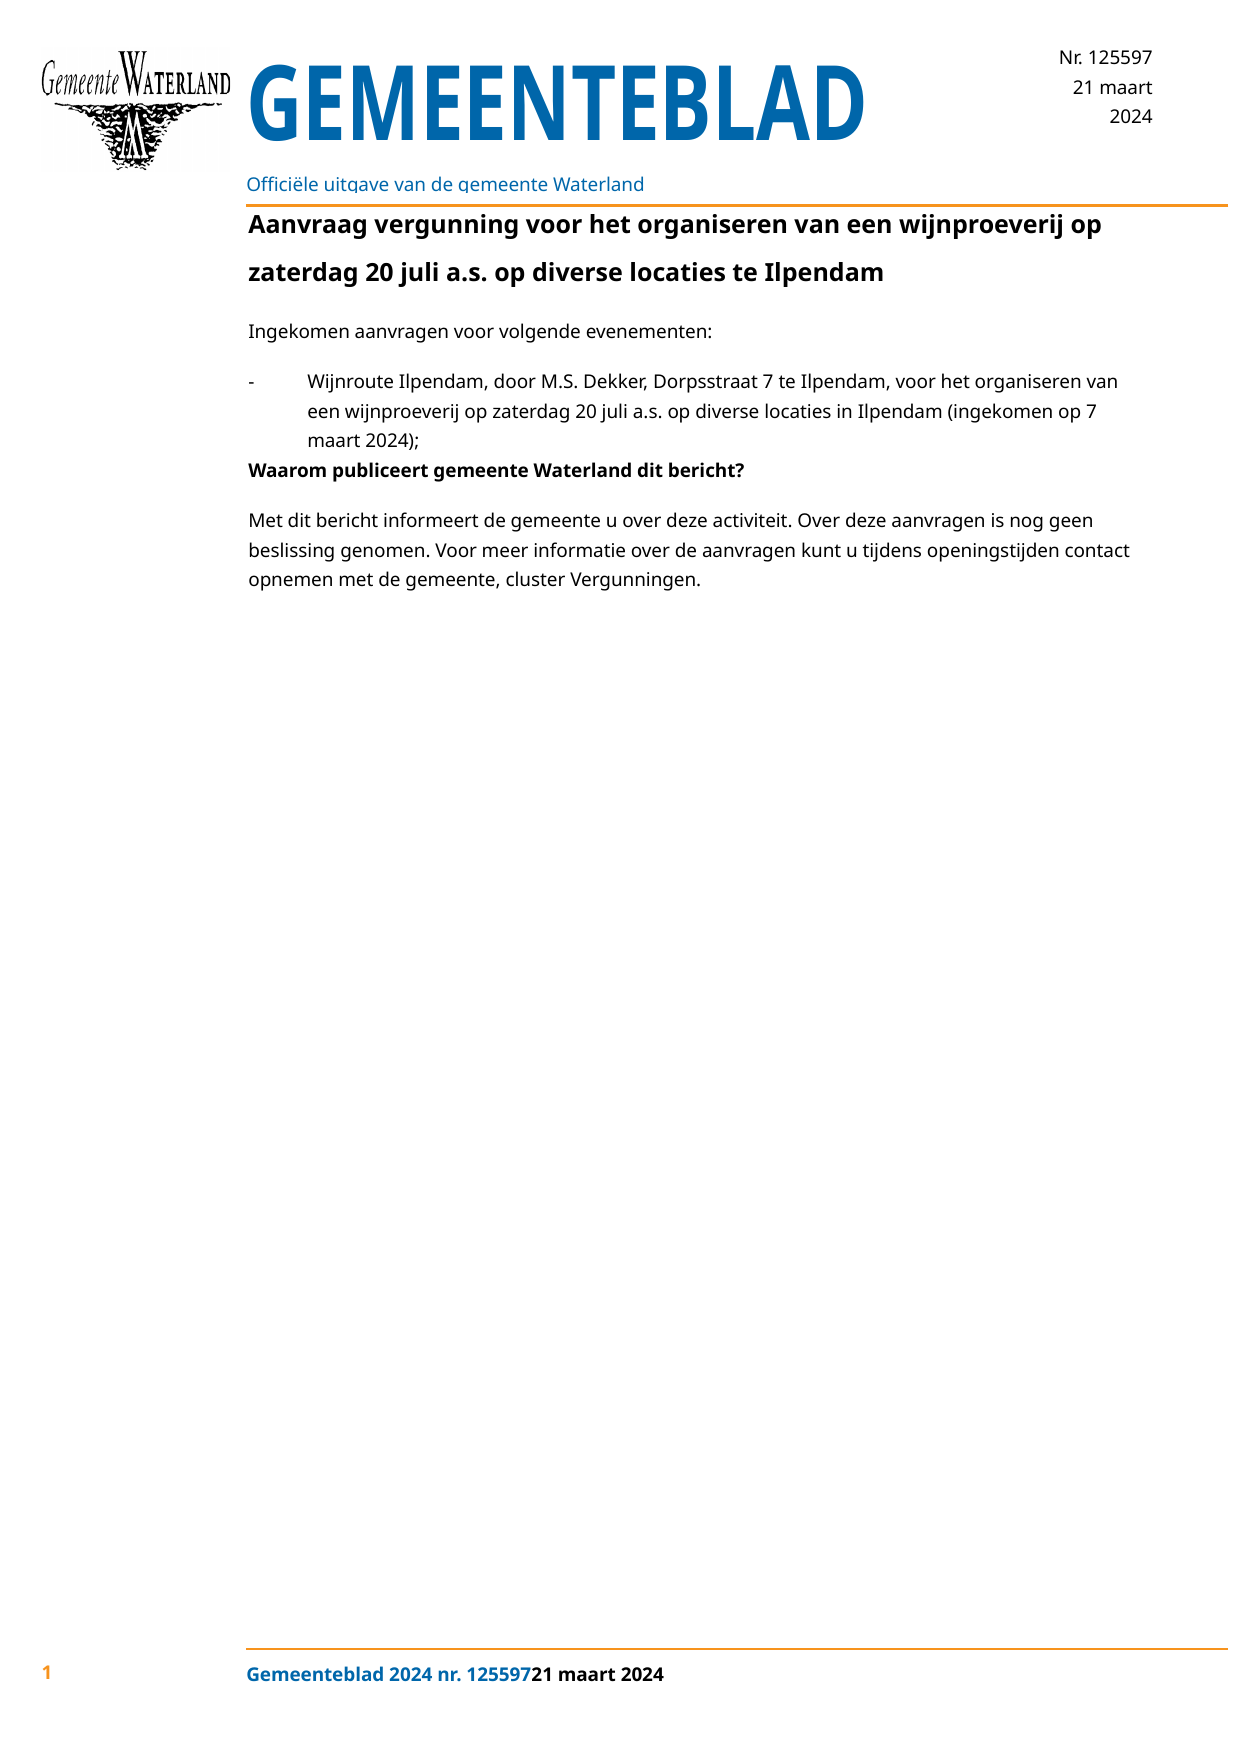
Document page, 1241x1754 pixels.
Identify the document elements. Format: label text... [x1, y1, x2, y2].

text Met dit bericht informeert de gemeente u over deze activiteit. Over deze aanvragen is nog geen beslissing genomen. Voor meer informatie over de aanvragen kunt u tijdens openingstijden contact opnemen met de gemeente, cluster Vergunningen. [248, 507, 1152, 592]
list Wijnroute Ilpendam, door M.S. Dekker, Dorpsstraat 7 te Ilpendam, voor het organiseren van een wijnproeverij op zaterdag 20 juli a.s. op diverse locaties in Ilpendam (ingekomen op 7 maart 2024); [248, 368, 1152, 453]
text Aanvraag vergunning voor het organiseren van een wijnproeverij op zaterdag 20 juli a.s. op diverse locaties te Ilpendam [248, 207, 1152, 288]
text Waarom publiceert gemeente Waterland dit bericht? [248, 457, 1152, 483]
text Ingekomen aanvragen voor volgende evenementen: [248, 318, 1152, 344]
picture [41, 47, 231, 172]
